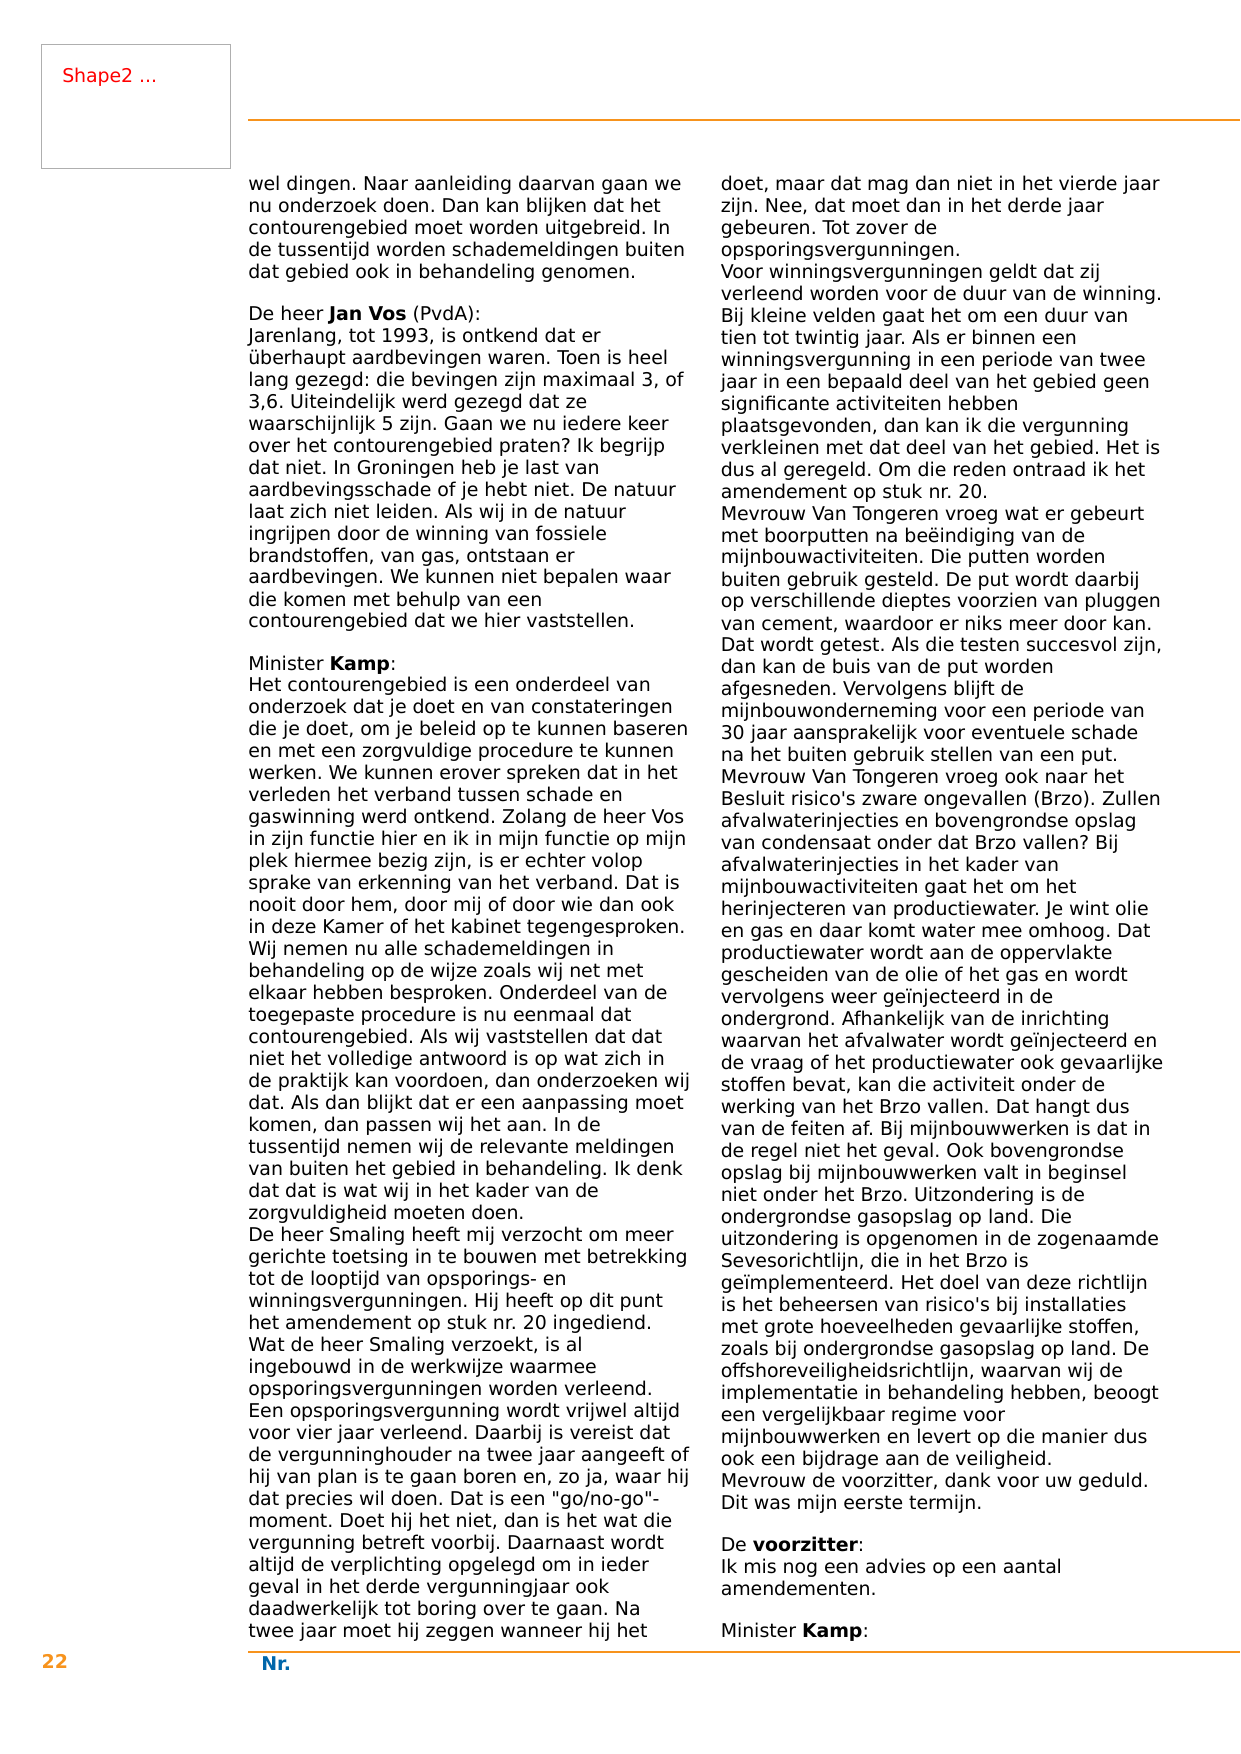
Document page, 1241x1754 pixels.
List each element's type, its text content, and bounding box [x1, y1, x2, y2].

text Mevrouw Van Tongeren vroeg ook naar het Besluit risico's zware ongevallen (Brzo). Zullen afvalwaterinjecties en bovengrondse opslag van condensaat onder dat Brzo vallen? Bij afvalwaterinjecties in het kader van mijnbouwactiviteiten gaat het om het herinjecteren van productiewater. Je wint olie en gas en daar komt water mee omhoog. Dat productiewater wordt aan de oppervlakte gescheiden van de olie of het gas en wordt vervolgens weer geïnjecteerd in de ondergrond. Afhankelijk van de inrichting waarvan het afvalwater wordt geïnjecteerd en de vraag of het productiewater ook gevaarlijke stoffen bevat, kan die activiteit onder de werking van het Brzo vallen. Dat hangt dus van de feiten af. Bij mijnbouwwerken is dat in de regel niet het geval. Ook bovengrondse opslag bij mijnbouwwerken valt in beginsel niet onder het Brzo. Uitzondering is de ondergrondse gasopslag op land. Die uitzondering is opgenomen in de zogenaamde Sevesorichtlijn, die in het Brzo is geïmplementeerd. Het doel van deze richtlijn is het beheersen van risico's bij installaties met grote hoeveelheden gevaarlijke stoffen, zoals bij ondergrondse gasopslag op land. De offshoreveiligheidsrichtlijn, waarvan wij de implementatie in behandeling hebben, beoogt een vergelijkbaar regime voor mijnbouwwerken en levert op die manier dus ook een bijdrage aan de veiligheid. [721, 766, 1163, 1469]
text Minister Kamp: [248, 652, 691, 674]
text Minister Kamp: [721, 1619, 1163, 1641]
text De heer Jan Vos (PvdA): [248, 303, 691, 325]
text De voorzitter: [721, 1533, 1163, 1556]
text Jarenlang, tot 1993, is ontkend dat er überhaupt aardbevingen waren. Toen is heel lang gezegd: die bevingen zijn maximaal 3, of 3,6. Uiteindelijk werd gezegd dat ze waarschijnlijk 5 zijn. Gaan we nu iedere keer over het contourengebied praten? Ik begrijp dat niet. In Groningen heb je last van aardbevingsschade of je hebt niet. De natuur laat zich niet leiden. Als wij in de natuur ingrijpen door de winning van fossiele brandstoffen, van gas, ontstaan er aardbevingen. We kunnen niet bepalen waar die komen met behulp van een contourengebied dat we hier vaststellen. [248, 325, 691, 632]
text doet, maar dat mag dan niet in het vierde jaar zijn. Nee, dat moet dan in het derde jaar gebeuren. Tot zover de opsporingsvergunningen. [721, 173, 1163, 261]
text wel dingen. Naar aanleiding daarvan gaan we nu onderzoek doen. Dan kan blijken dat het contourengebied moet worden uitgebreid. In de tussentijd worden schademeldingen buiten dat gebied ook in behandeling genomen. [248, 173, 691, 283]
text Voor winningsvergunningen geldt dat zij verleend worden voor de duur van de winning. Bij kleine velden gaat het om een duur van tien tot twintig jaar. Als er binnen een winningsvergunning in een periode van twee jaar in een bepaald deel van het gebied geen significante activiteiten hebben plaatsgevonden, dan kan ik die vergunning verkleinen met dat deel van het gebied. Het is dus al geregeld. Om die reden ontraad ik het amendement op stuk nr. 20. [721, 261, 1163, 502]
text De heer Smaling heeft mij verzocht om meer gerichte toetsing in te bouwen met betrekking tot de looptijd van opsporings- en winningsvergunningen. Hij heeft op dit punt het amendement op stuk nr. 20 ingediend. Wat de heer Smaling verzoekt, is al ingebouwd in de werkwijze waarmee opsporingsvergunningen worden verleend. Een opsporingsvergunning wordt vrijwel altijd voor vier jaar verleend. Daarbij is vereist dat de vergunninghouder na twee jaar aangeeft of hij van plan is te gaan boren en, zo ja, waar hij dat precies wil doen. Dat is een "go/no-go"-moment. Doet hij het niet, dan is het wat die vergunning betreft voorbij. Daarnaast wordt altijd de verplichting opgelegd om in ieder geval in het derde vergunningjaar ook daadwerkelijk tot boring over te gaan. Na twee jaar moet hij zeggen wanneer hij het [248, 1224, 691, 1641]
text Mevrouw de voorzitter, dank voor uw geduld. Dit was mijn eerste termijn. [721, 1469, 1163, 1513]
text Ik mis nog een advies op een aantal amendementen. [721, 1556, 1163, 1599]
text Het contourengebied is een onderdeel van onderzoek dat je doet en van constateringen die je doet, om je beleid op te kunnen baseren en met een zorgvuldige procedure te kunnen werken. We kunnen erover spreken dat in het verleden het verband tussen schade en gaswinning werd ontkend. Zolang de heer Vos in zijn functie hier en ik in mijn functie op mijn plek hiermee bezig zijn, is er echter volop sprake van erkenning van het verband. Dat is nooit door hem, door mij of door wie dan ook in deze Kamer of het kabinet tegengesproken. Wij nemen nu alle schademeldingen in behandeling op de wijze zoals wij net met elkaar hebben besproken. Onderdeel van de toegepaste procedure is nu eenmaal dat contourengebied. Als wij vaststellen dat dat niet het volledige antwoord is op wat zich in de praktijk kan voordoen, dan onderzoeken wij dat. Als dan blijkt dat er een aanpassing moet komen, dan passen wij het aan. In de tussentijd nemen wij de relevante meldingen van buiten het gebied in behandeling. Ik denk dat dat is wat wij in het kader van de zorgvuldigheid moeten doen. [248, 674, 691, 1224]
text Mevrouw Van Tongeren vroeg wat er gebeurt met boorputten na beëindiging van de mijnbouwactiviteiten. Die putten worden buiten gebruik gesteld. De put wordt daarbij op verschillende dieptes voorzien van pluggen van cement, waardoor er niks meer door kan. Dat wordt getest. Als die testen succesvol zijn, dan kan de buis van de put worden afgesneden. Vervolgens blijft de mijnbouwonderneming voor een periode van 30 jaar aansprakelijk voor eventuele schade na het buiten gebruik stellen van een put. [721, 502, 1163, 766]
